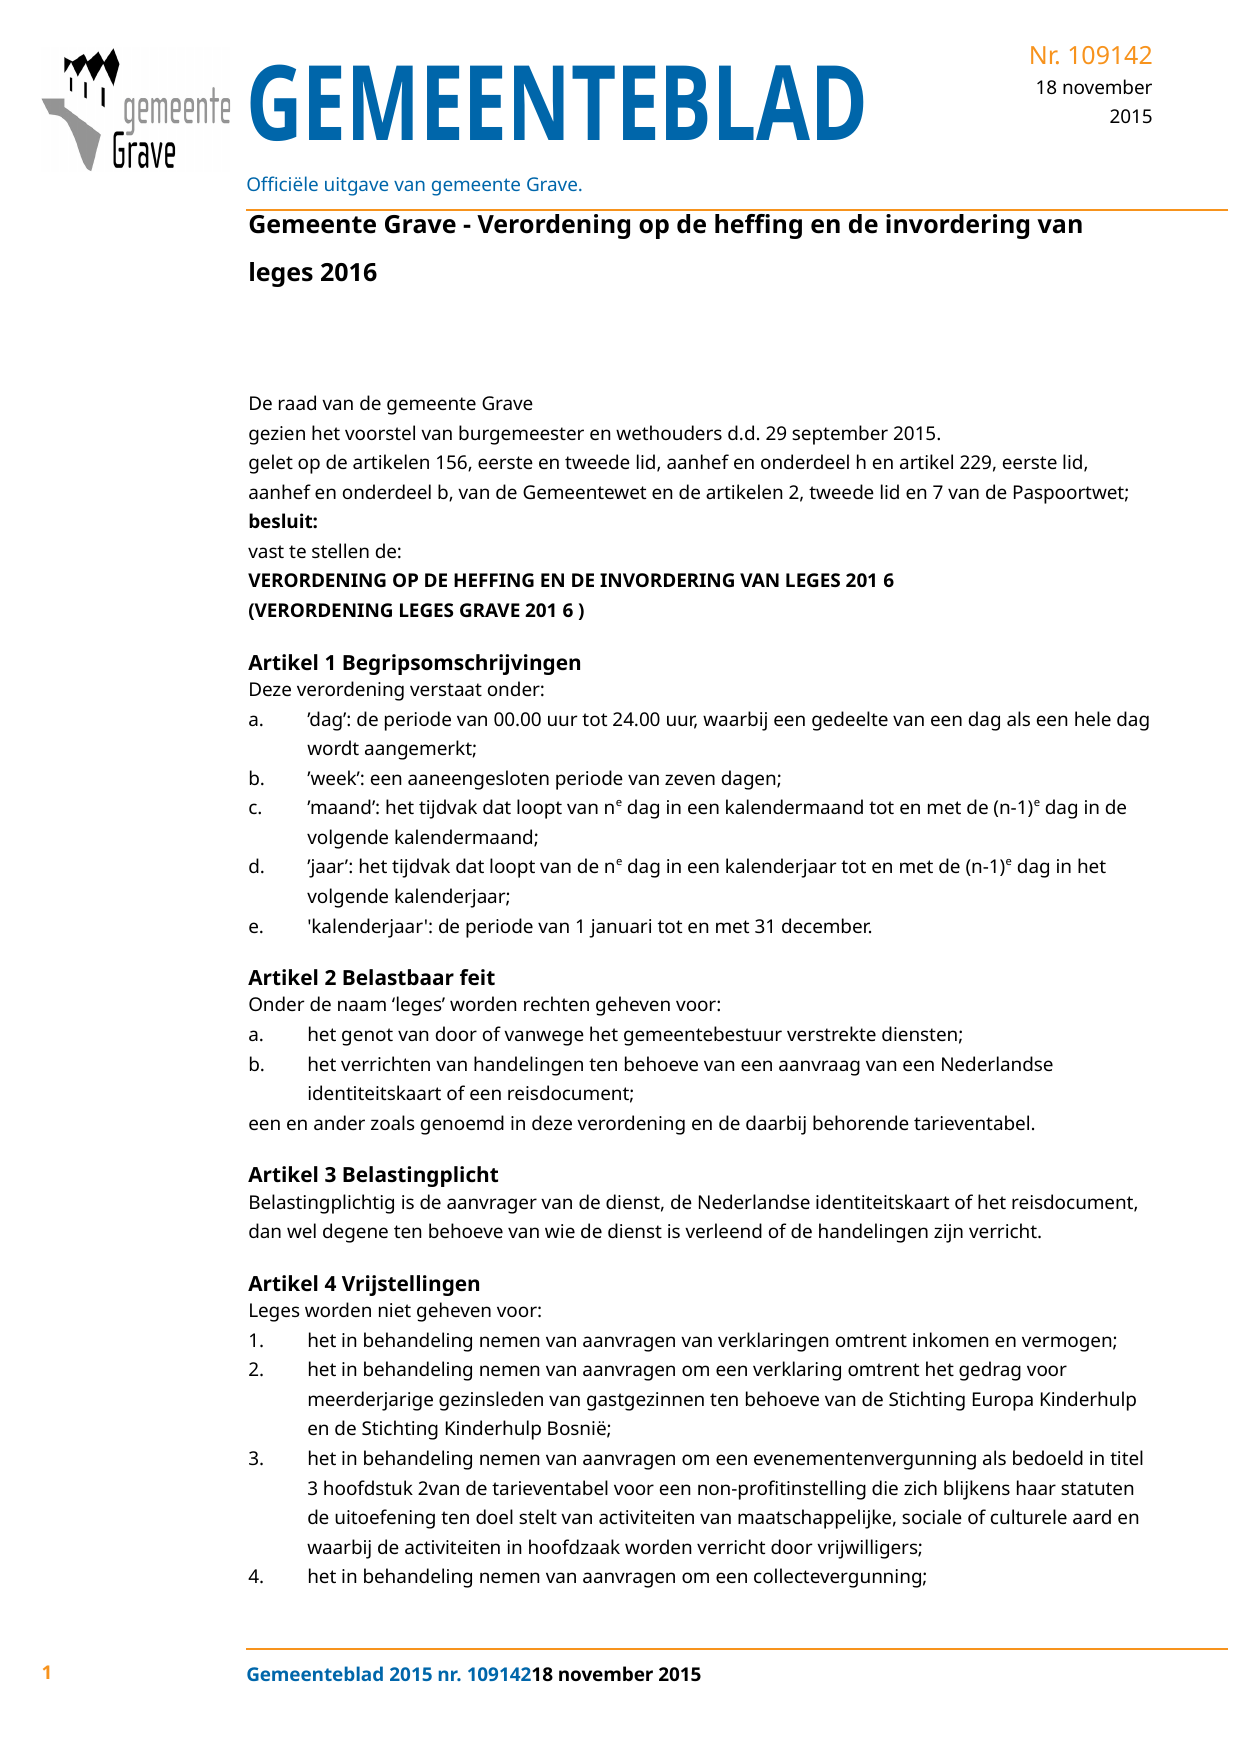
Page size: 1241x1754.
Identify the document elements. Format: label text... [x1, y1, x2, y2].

list het verrichten van handelingen ten behoeve van een aanvraag van een Nederlandse identiteitskaart of een reisdocument; [248, 1051, 1152, 1106]
text gelet op de artikelen 156, eerste en tweede lid, aanhef en onderdeel h en artikel 229, eerste lid, aanhef en onderdeel b, van de Gemeentewet en de artikelen 2, tweede lid en 7 van de Paspoortwet; [248, 449, 1152, 505]
text VERORDENING OP DE HEFFING EN DE INVORDERING VAN LEGES 201 6 [248, 568, 1152, 593]
text een en ander zoals genoemd in deze verordening en de daarbij behorende tarieventabel. [248, 1110, 1152, 1136]
text besluit: [248, 508, 1152, 534]
list ’week’: een aaneengesloten periode van zeven dagen; [248, 765, 1152, 791]
text De raad van de gemeente Grave [248, 390, 1152, 416]
text Artikel 2 Belastbaar feit [248, 963, 1152, 992]
text Onder de naam ‘leges’ worden rechten geheven voor: [248, 992, 1152, 1017]
text (VERORDENING LEGES GRAVE 201 6 ) [248, 597, 1152, 623]
list ’dag’: de periode van 00.00 uur tot 24.00 uur, waarbij een gedeelte van een dag als een hele dag wordt aangemerkt; [248, 706, 1152, 761]
text Belastingplichtig is de aanvrager van de dienst, de Nederlandse identiteitskaart of het reisdocument, dan wel degene ten behoeve van wie de dienst is verleend of de handelingen zijn verricht. [248, 1189, 1152, 1244]
text Leges worden niet geheven voor: [248, 1297, 1152, 1323]
text Gemeente Grave - Verordening op de heffing en de invordering van leges 2016 [248, 211, 1152, 288]
list 'kalenderjaar': de periode van 1 januari tot en met 31 december. [248, 913, 1152, 938]
text Deze verordening verstaat onder: [248, 676, 1152, 702]
list het in behandeling nemen van aanvragen van verklaringen omtrent inkomen en vermogen; [248, 1327, 1152, 1353]
list het in behandeling nemen van aanvragen om een verklaring omtrent het gedrag voor meerderjarige gezinsleden van gastgezinnen ten behoeve van de Stichting Europa Kinderhulp en de Stichting Kinderhulp Bosnië; [248, 1356, 1152, 1441]
list het in behandeling nemen van aanvragen om een collectevergunning; [248, 1563, 1152, 1589]
picture [41, 47, 231, 172]
list ’jaar’: het tijdvak dat loopt van de ne dag in een kalenderjaar tot en met de (n-1)e dag in het volgende kalenderjaar; [248, 854, 1152, 909]
list het in behandeling nemen van aanvragen om een evenementenvergunning als bedoeld in titel 3 hoofdstuk 2van de tarieventabel voor een non-profitinstelling die zich blijkens haar statuten de uitoefening ten doel stelt van activiteiten van maatschappelijke, sociale of culturele aard en waarbij de activiteiten in hoofdzaak worden verricht door vrijwilligers; [248, 1445, 1152, 1560]
text Artikel 4 Vrijstellingen [248, 1269, 1152, 1297]
list het genot van door of vanwege het gemeentebestuur verstrekte diensten; [248, 1021, 1152, 1047]
text Artikel 3 Belastingplicht [248, 1160, 1152, 1189]
list ’maand’: het tijdvak dat loopt van ne dag in een kalendermaand tot en met de (n-1)e dag in de volgende kalendermaand; [248, 794, 1152, 850]
text Artikel 1 Begripsomschrijvingen [248, 648, 1152, 676]
text vast te stellen de: [248, 538, 1152, 564]
text gezien het voorstel van burgemeester en wethouders d.d. 29 september 2015. [248, 420, 1152, 446]
